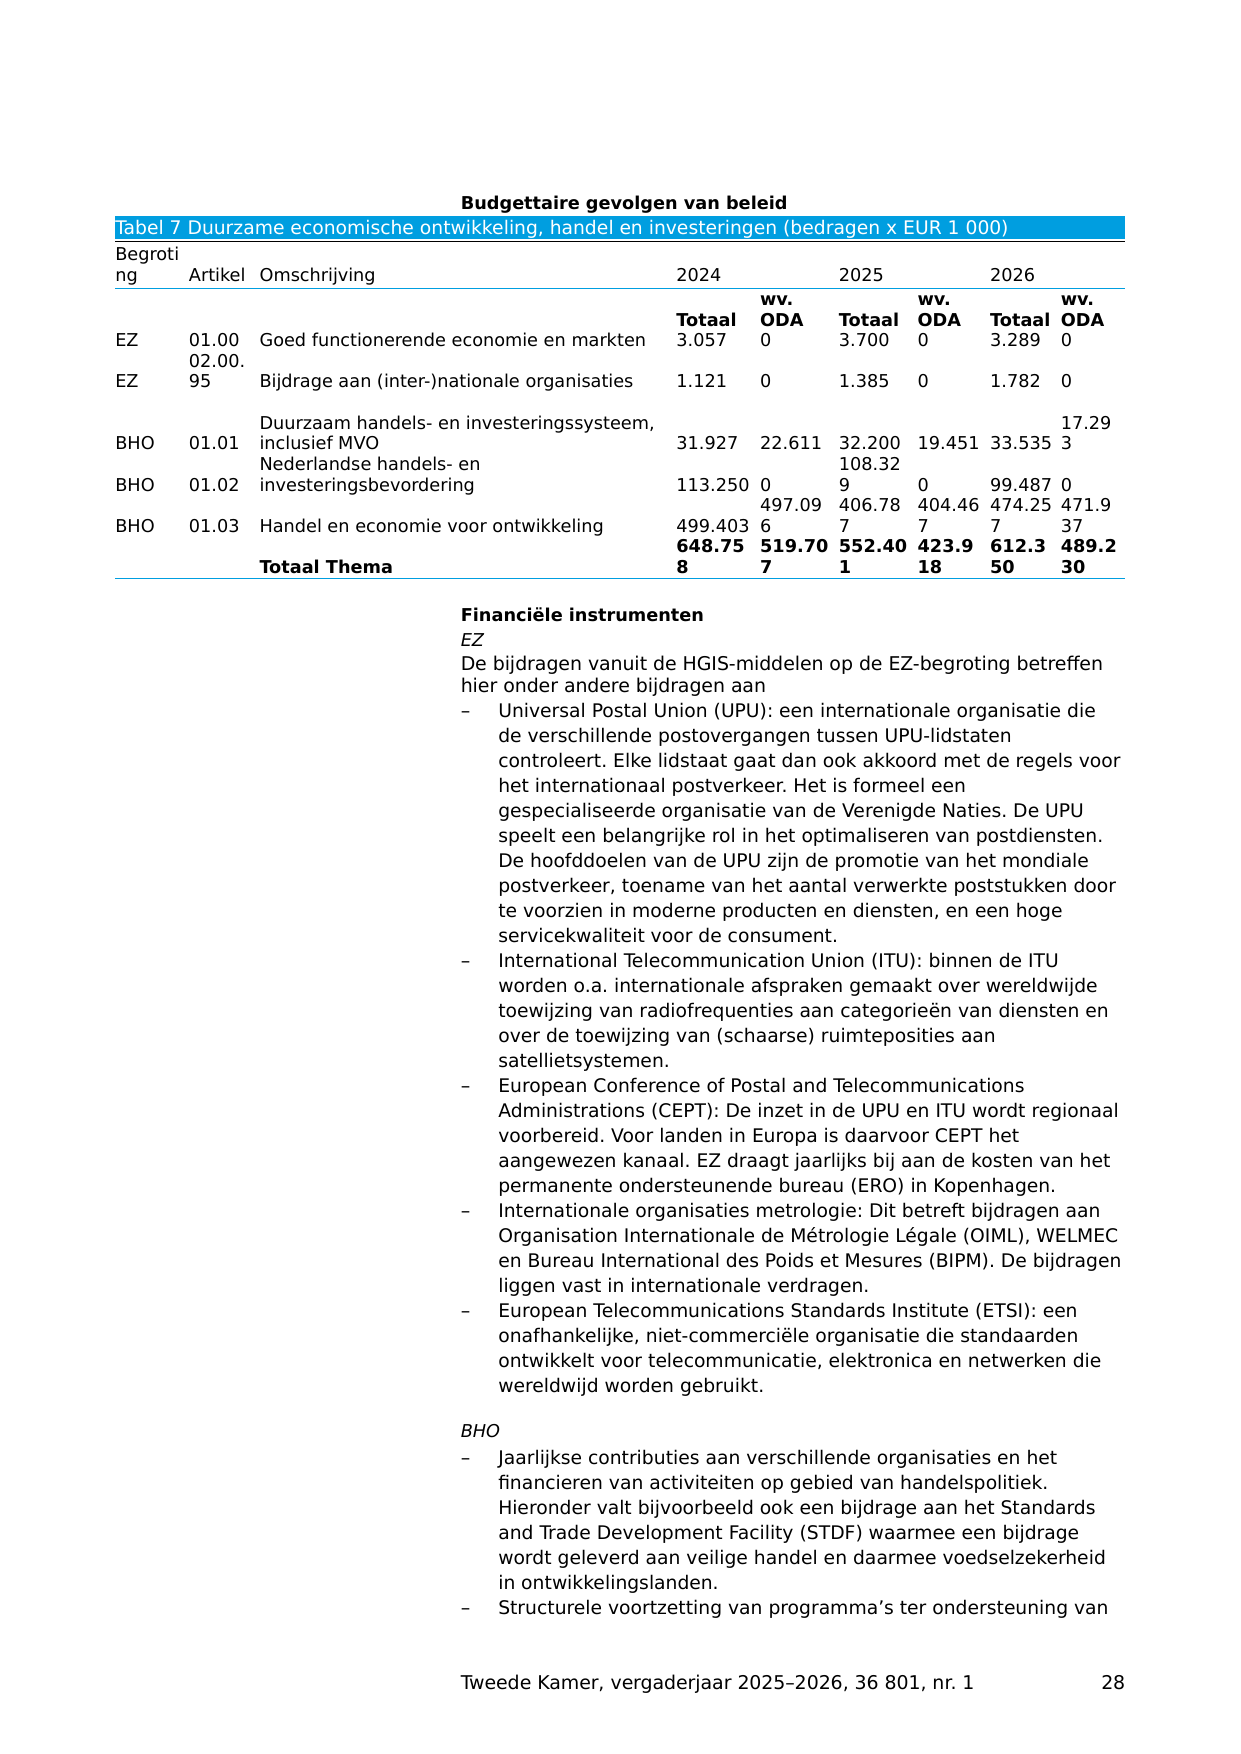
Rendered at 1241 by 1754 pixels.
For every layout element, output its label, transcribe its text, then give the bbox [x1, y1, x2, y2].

table_cell 2026 [987, 242, 1058, 288]
table_cell 497.096 [757, 495, 836, 536]
text Budgettaire gevolgen van beleid [461, 191, 1125, 214]
table_cell 474.257 [987, 495, 1058, 536]
table_cell Totaal [673, 289, 757, 330]
table_cell 3.700 [836, 330, 914, 351]
table_cell Artikel [186, 242, 256, 288]
table_cell 648.758 [673, 536, 757, 578]
table_cell 404.467 [915, 495, 987, 536]
table_cell 1.782 [987, 351, 1058, 392]
table_cell wv. ODA [757, 289, 836, 330]
table_cell 3.057 [673, 330, 757, 351]
table_cell Goed functionerende economie en markten [256, 330, 673, 351]
table_cell [1058, 242, 1125, 288]
table_cell 406.787 [836, 495, 914, 536]
table_cell BHO [115, 413, 186, 454]
table_cell 489.230 [1058, 536, 1125, 578]
table_cell 1.385 [836, 351, 914, 392]
table_cell 0 [915, 330, 987, 351]
table_cell [115, 392, 186, 413]
table_cell [186, 289, 256, 330]
list Jaarlijkse contributies aan verschillende organisaties en het financieren van activiteiten op gebied van handelspolitiek. Hieronder valt bijvoorbeeld ook een bijdrage aan het Standards and Trade Development Facility (STDF) waarmee een bijdrage wordt geleverd aan veilige handel en daarmee voedselzekerheid in ontwikkelingslanden. [461, 1444, 1125, 1594]
table_cell [186, 392, 256, 413]
table_cell [115, 536, 186, 578]
table_cell wv. ODA [915, 289, 987, 330]
table_cell [915, 242, 987, 288]
table_cell [987, 392, 1058, 413]
table_cell [115, 289, 186, 330]
table_cell 22.611 [757, 413, 836, 454]
table_cell 0 [757, 330, 836, 351]
table_cell 552.401 [836, 536, 914, 578]
table_cell Begroting [115, 242, 186, 288]
table_cell BHO [115, 454, 186, 495]
table_cell [256, 289, 673, 330]
table_cell [757, 242, 836, 288]
table_cell [256, 392, 673, 413]
table_cell 01.00 [186, 330, 256, 351]
text De bijdragen vanuit de HGIS-middelen op de EZ-begroting betreffen hier onder andere bijdragen aan [461, 653, 1125, 697]
table_cell 01.01 [186, 413, 256, 454]
table_cell 2025 [836, 242, 914, 288]
table_cell 108.329 [836, 454, 914, 495]
table_cell 423.918 [915, 536, 987, 578]
table_cell 02.00.95 [186, 351, 256, 392]
table_cell Totaal [987, 289, 1058, 330]
table_cell [757, 392, 836, 413]
table_cell Handel en economie voor ontwikkeling [256, 495, 673, 536]
table_cell 33.535 [987, 413, 1058, 454]
table_cell EZ [115, 351, 186, 392]
text EZ [461, 628, 1125, 651]
list European Telecommunications Standards Institute (ETSI): een onafhankelijke, niet-commerciële organisatie die standaarden ontwikkelt voor telecommunicatie, elektronica en netwerken die wereldwijd worden gebruikt. [461, 1297, 1125, 1397]
list International Telecommunication Union (ITU): binnen de ITU worden o.a. internationale afspraken gemaakt over wereldwijde toewijzing van radiofrequenties aan categorieën van diensten en over de toewijzing van (schaarse) ruimteposities aan satellietsystemen. [461, 947, 1125, 1072]
table_cell [915, 392, 987, 413]
table_cell 0 [1058, 454, 1125, 495]
list European Conference of Postal and Telecommunications Administrations (CEPT): De inzet in de UPU en ITU wordt regionaal voorbereid. Voor landen in Europa is daarvoor CEPT het aangewezen kanaal. EZ draagt jaarlijks bij aan de kosten van het permanente ondersteunende bureau (ERO) in Kopenhagen. [461, 1072, 1125, 1197]
list Structurele voortzetting van programma’s ter ondersteuning van [461, 1594, 1125, 1619]
table_cell 99.487 [987, 454, 1058, 495]
table_cell 0 [757, 351, 836, 392]
table_cell 1.121 [673, 351, 757, 392]
table_cell [1058, 392, 1125, 413]
table_cell 0 [915, 454, 987, 495]
table_cell 471.937 [1058, 495, 1125, 536]
table_cell 0 [915, 351, 987, 392]
table_cell 2024 [673, 242, 757, 288]
table_cell Bijdrage aan (inter-)nationale organisaties [256, 351, 673, 392]
table_cell 0 [1058, 351, 1125, 392]
table_cell 499.403 [673, 495, 757, 536]
table_cell Totaal [836, 289, 914, 330]
text BHO [461, 1419, 1125, 1442]
table_cell 113.250 [673, 454, 757, 495]
table_cell wv. ODA [1058, 289, 1125, 330]
table_cell 519.707 [757, 536, 836, 578]
table_cell 01.02 [186, 454, 256, 495]
table_cell 32.200 [836, 413, 914, 454]
table_cell 17.293 [1058, 413, 1125, 454]
table_cell [836, 392, 914, 413]
table_cell [673, 392, 757, 413]
table_cell 31.927 [673, 413, 757, 454]
table_cell Duurzaam handels- en investeringssysteem, inclusief MVO [256, 413, 673, 454]
table_cell 612.350 [987, 536, 1058, 578]
table_cell 19.451 [915, 413, 987, 454]
table_cell Totaal Thema [256, 536, 673, 578]
table_cell 0 [1058, 330, 1125, 351]
table_cell BHO [115, 495, 186, 536]
table_cell EZ [115, 330, 186, 351]
table_cell Nederlandse handels- en investeringsbevordering [256, 454, 673, 495]
table_cell 0 [757, 454, 836, 495]
table_cell [186, 536, 256, 578]
text Financiële instrumenten [461, 603, 1125, 626]
table_cell 3.289 [987, 330, 1058, 351]
list Internationale organisaties metrologie: Dit betreft bijdragen aan Organisation Internationale de Métrologie Légale (OIML), WELMEC en Bureau International des Poids et Mesures (BIPM). De bijdragen liggen vast in internationale verdragen. [461, 1197, 1125, 1297]
table_cell Omschrijving [256, 242, 673, 288]
list Universal Postal Union (UPU): een internationale organisatie die de verschillende postovergangen tussen UPU-lidstaten controleert. Elke lidstaat gaat dan ook akkoord met de regels voor het internationaal postverkeer. Het is formeel een gespecialiseerde organisatie van de Verenigde Naties. De UPU speelt een belangrijke rol in het optimaliseren van postdiensten. De hoofddoelen van de UPU zijn de promotie van het mondiale postverkeer, toename van het aantal verwerkte poststukken door te voorzien in moderne producten en diensten, en een hoge servicekwaliteit voor de consument. [461, 697, 1125, 947]
table_cell 01.03 [186, 495, 256, 536]
